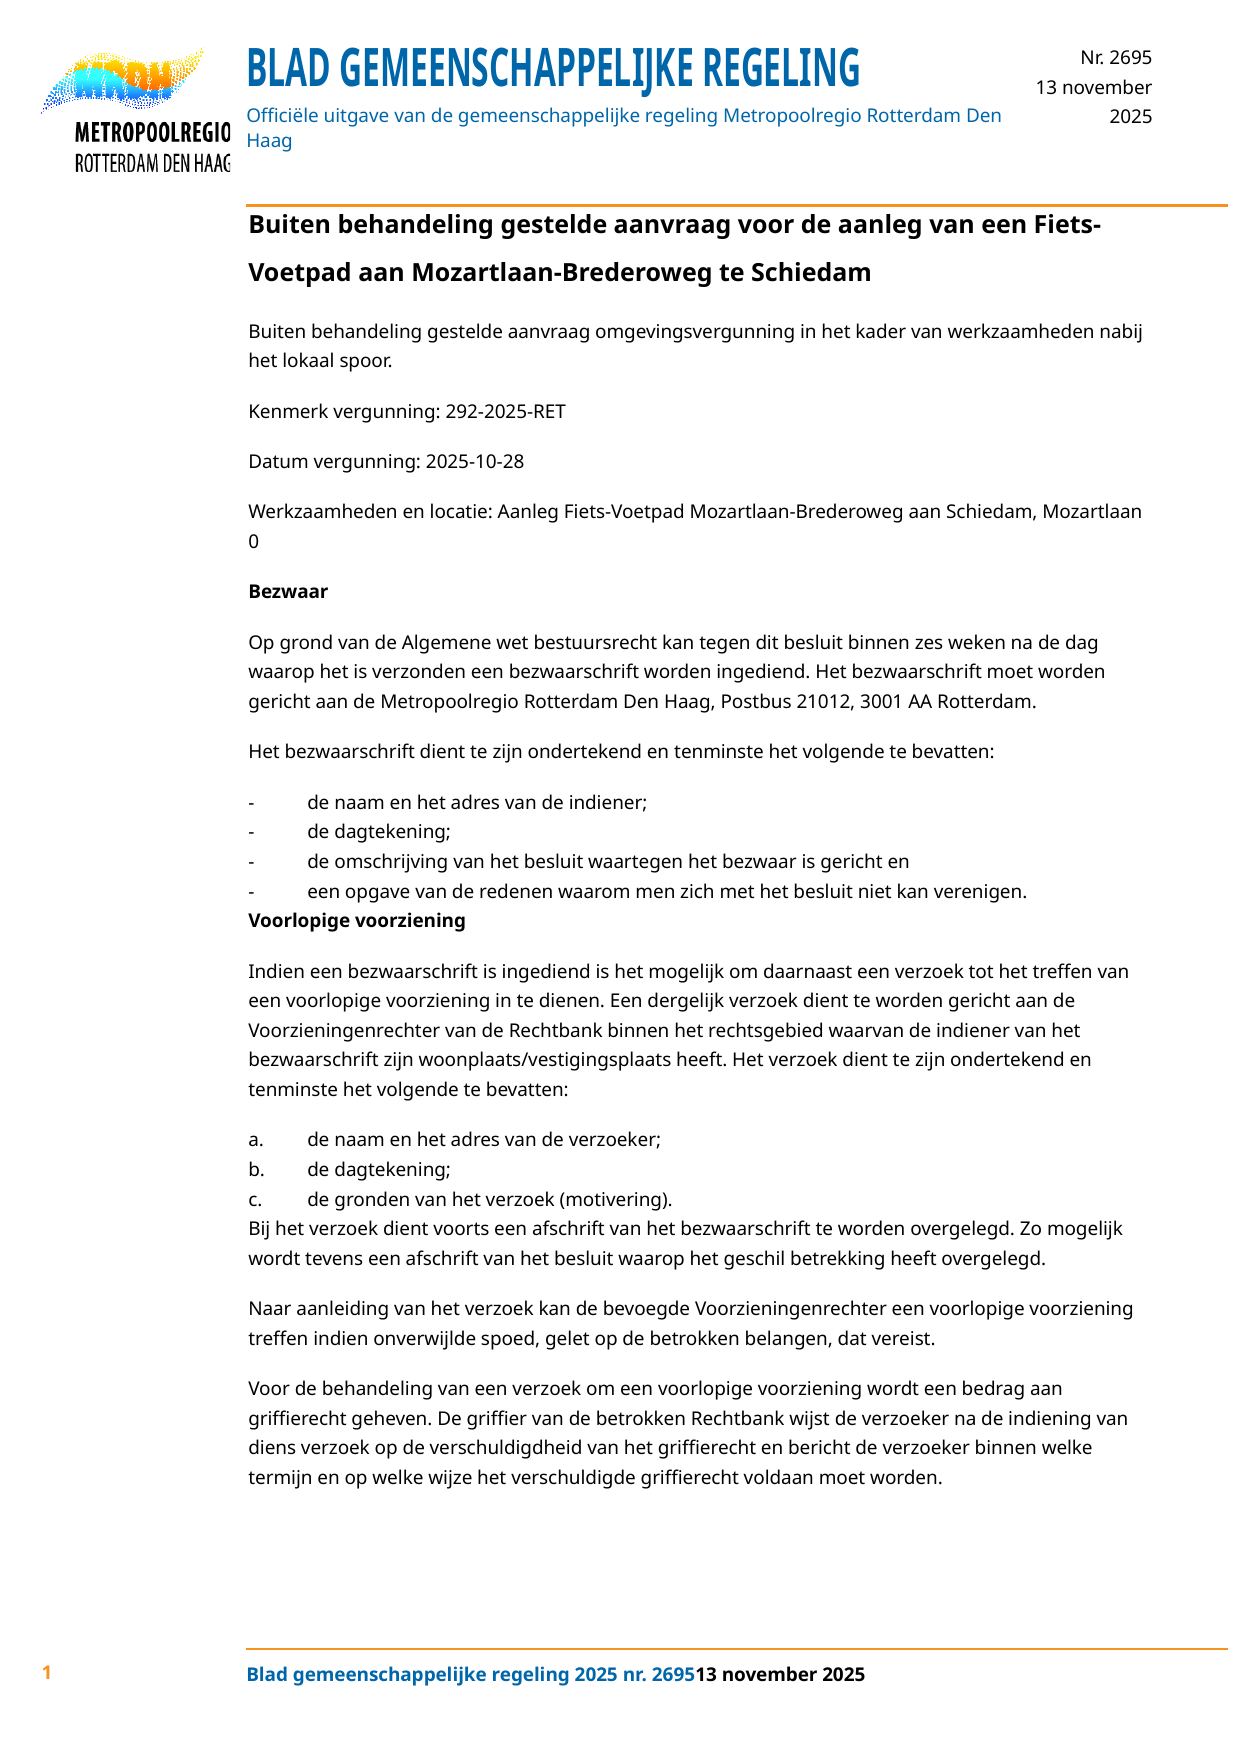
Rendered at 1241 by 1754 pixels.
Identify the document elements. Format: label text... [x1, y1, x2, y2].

text Werkzaamheden en locatie: Aanleg Fiets-Voetpad Mozartlaan-Brederoweg aan Schiedam, Mozartlaan 0 [248, 499, 1152, 554]
list de omschrijving van het besluit waartegen het bezwaar is gericht en [248, 848, 1152, 874]
list de dagtekening; [248, 819, 1152, 844]
text Buiten behandeling gestelde aanvraag omgevingsvergunning in het kader van werkzaamheden nabij het lokaal spoor. [248, 318, 1152, 373]
list de naam en het adres van de indiener; [248, 789, 1152, 815]
list een opgave van de redenen waarom men zich met het besluit niet kan verenigen. [248, 878, 1152, 904]
text Datum vergunning: 2025-10-28 [248, 448, 1152, 474]
text Bij het verzoek dient voorts een afschrift van het bezwaarschrift te worden overgelegd. Zo mogelijk wordt tevens een afschrift van het besluit waarop het geschil betrekking heeft overgelegd. [248, 1215, 1152, 1271]
text Voor de behandeling van een verzoek om een voorlopige voorziening wordt een bedrag aan griffierecht geheven. De griffier van de betrokken Rechtbank wijst de verzoeker na de indiening van diens verzoek op de verschuldigdheid van het griffierecht en bericht de verzoeker binnen welke termijn en op welke wijze het verschuldigde griffierecht voldaan moet worden. [248, 1375, 1152, 1490]
text Buiten behandeling gestelde aanvraag voor de aanleg van een Fiets-Voetpad aan Mozartlaan-Brederoweg te Schiedam [248, 207, 1152, 288]
text Indien een bezwaarschrift is ingediend is het mogelijk om daarnaast een verzoek tot het treffen van een voorlopige voorziening in te dienen. Een dergelijk verzoek dient te worden gericht aan de Voorzieningenrechter van de Rechtbank binnen het rechtsgebied waarvan de indiener van het bezwaarschrift zijn woonplaats/vestigingsplaats heeft. Het verzoek dient te zijn ondertekend en tenminste het volgende te bevatten: [248, 958, 1152, 1102]
text Kenmerk vergunning: 292-2025-RET [248, 398, 1152, 424]
text Het bezwaarschrift dient te zijn ondertekend en tenminste het volgende te bevatten: [248, 739, 1152, 764]
text Op grond van de Algemene wet bestuursrecht kan tegen dit besluit binnen zes weken na de dag waarop het is verzonden een bezwaarschrift worden ingediend. Het bezwaarschrift moet worden gericht aan de Metropoolregio Rotterdam Den Haag, Postbus 21012, 3001 AA Rotterdam. [248, 629, 1152, 714]
text Naar aanleiding van het verzoek kan de bevoegde Voorzieningenrechter een voorlopige voorziening treffen indien onverwijlde spoed, gelet op de betrokken belangen, dat vereist. [248, 1295, 1152, 1351]
picture [41, 47, 231, 172]
list de gronden van het verzoek (motivering). [248, 1186, 1152, 1212]
text Bezwaar [248, 579, 1152, 604]
list de dagtekening; [248, 1156, 1152, 1182]
list de naam en het adres van de verzoeker; [248, 1127, 1152, 1152]
text Voorlopige voorziening [248, 907, 1152, 933]
